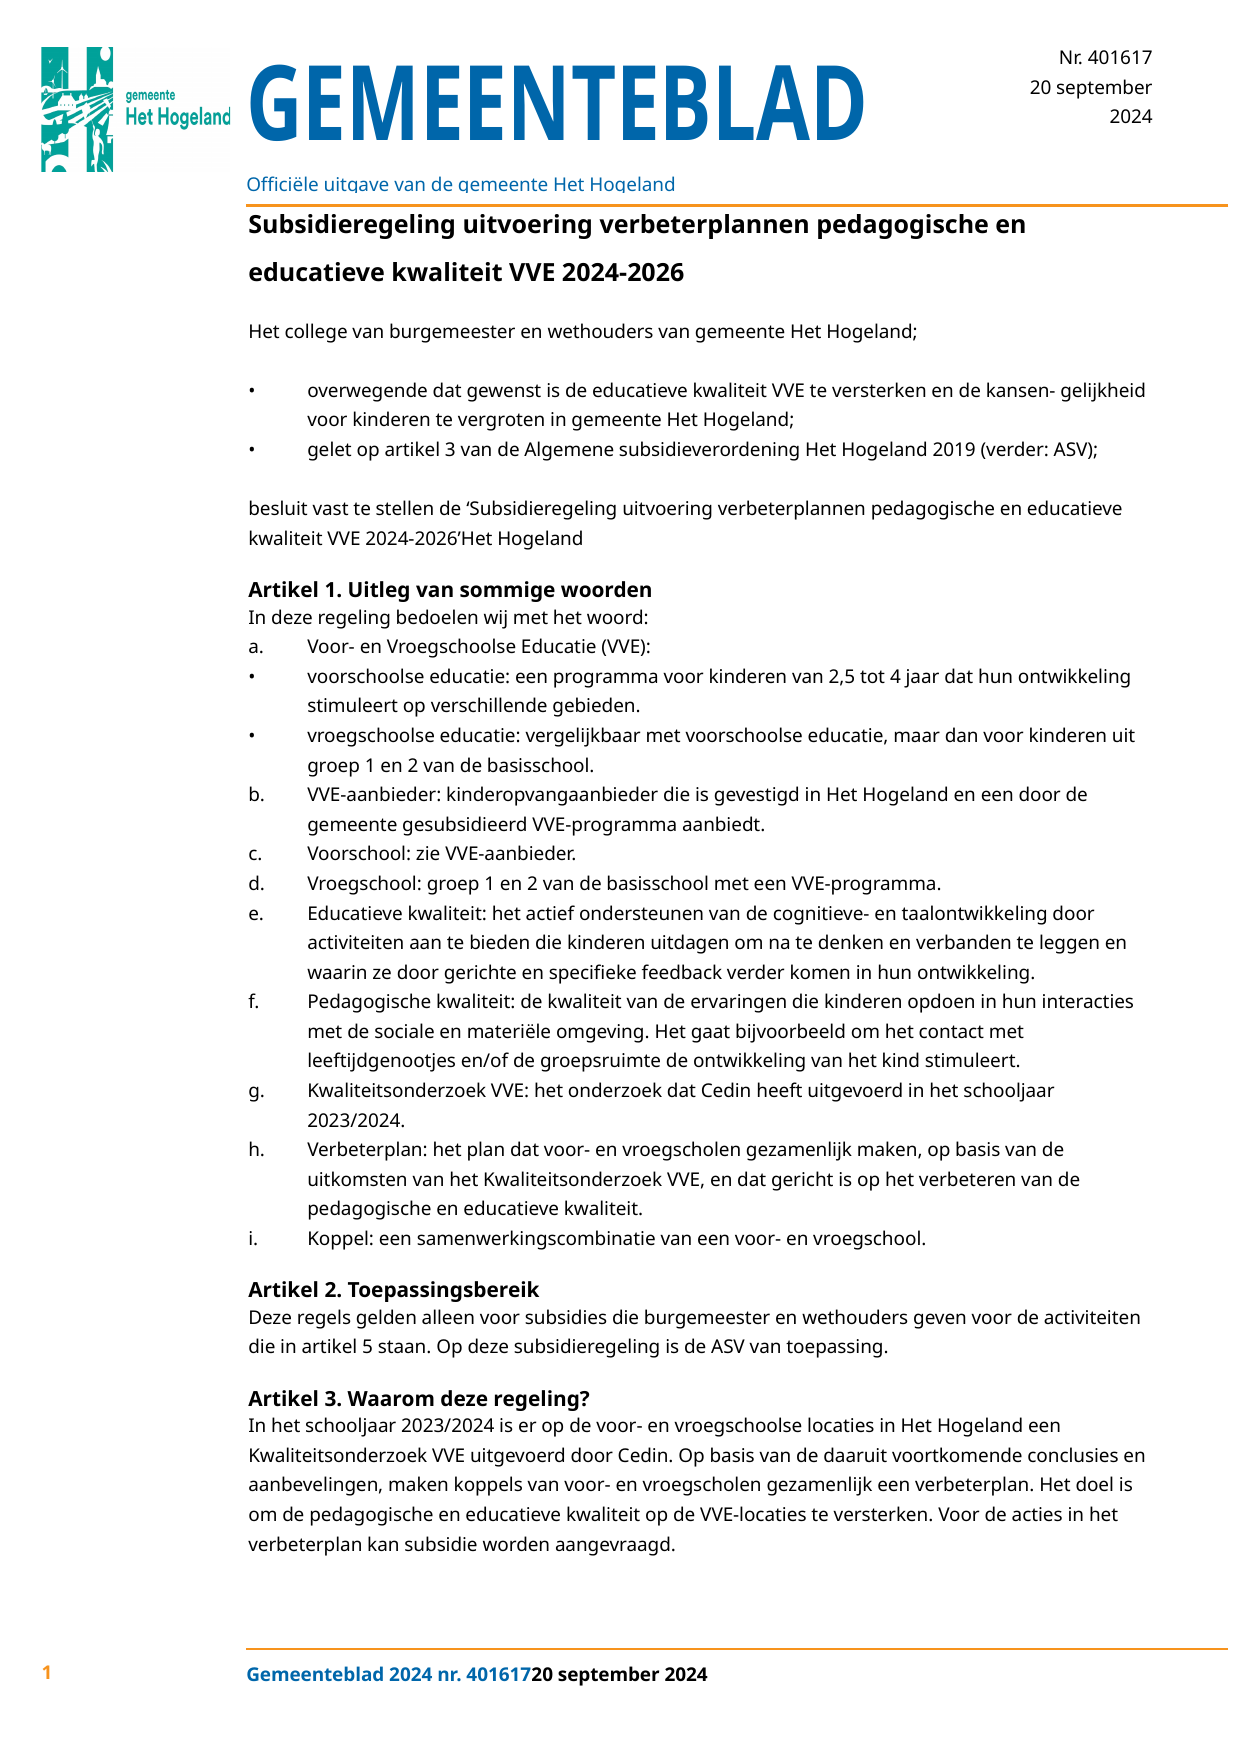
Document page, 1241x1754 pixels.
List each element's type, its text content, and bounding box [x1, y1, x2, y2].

list gelet op artikel 3 van de Algemene subsidieverordening Het Hogeland 2019 (verder: ASV); [248, 436, 1152, 462]
list Voor- en Vroegschoolse Educatie (VVE): [248, 633, 1152, 659]
list VVE-aanbieder: kinderopvangaanbieder die is gevestigd in Het Hogeland en een door de gemeente gesubsidieerd VVE-programma aanbiedt. [248, 781, 1152, 837]
text Artikel 1. Uitleg van sommige woorden [248, 575, 1152, 604]
text Deze regels gelden alleen voor subsidies die burgemeester en wethouders geven voor de activiteiten die in artikel 5 staan. Op deze subsidieregeling is de ASV van toepassing. [248, 1304, 1152, 1359]
list Verbeterplan: het plan dat voor- en vroegscholen gezamenlijk maken, op basis van de uitkomsten van het Kwaliteitsonderzoek VVE, en dat gericht is op het verbeteren van de pedagogische en educatieve kwaliteit. [248, 1136, 1152, 1221]
list Voorschool: zie VVE-aanbieder. [248, 841, 1152, 866]
text In deze regeling bedoelen wij met het woord: [248, 604, 1152, 629]
text besluit vast te stellen de ‘Subsidieregeling uitvoering verbeterplannen pedagogische en educatieve kwaliteit VVE 2024-2026’Het Hogeland [248, 495, 1152, 551]
list Educatieve kwaliteit: het actief ondersteunen van de cognitieve- en taalontwikkeling door activiteiten aan te bieden die kinderen uitdagen om na te denken en verbanden te leggen en waarin ze door gerichte en specifieke feedback verder komen in hun ontwikkeling. [248, 900, 1152, 984]
list Pedagogische kwaliteit: de kwaliteit van de ervaringen die kinderen opdoen in hun interacties met de sociale en materiële omgeving. Het gaat bijvoorbeeld om het contact met leeftijdgenootjes en/of de groepsruimte de ontwikkeling van het kind stimuleert. [248, 988, 1152, 1073]
picture [41, 47, 231, 172]
text In het schooljaar 2023/2024 is er op de voor- en vroegschoolse locaties in Het Hogeland een Kwaliteitsonderzoek VVE uitgevoerd door Cedin. Op basis van de daaruit voortkomende conclusies en aanbevelingen, maken koppels van voor- en vroegscholen gezamenlijk een verbeterplan. Het doel is om de pedagogische en educatieve kwaliteit op de VVE-locaties te versterken. Voor de acties in het verbeterplan kan subsidie worden aangevraagd. [248, 1412, 1152, 1556]
list vroegschoolse educatie: vergelijkbaar met voorschoolse educatie, maar dan voor kinderen uit groep 1 en 2 van de basisschool. [248, 722, 1152, 777]
list overwegende dat gewenst is de educatieve kwaliteit VVE te versterken en de kansen- gelijkheid voor kinderen te vergroten in gemeente Het Hogeland; [248, 377, 1152, 432]
text Het college van burgemeester en wethouders van gemeente Het Hogeland; [248, 318, 1152, 344]
list Kwaliteitsonderzoek VVE: het onderzoek dat Cedin heeft uitgevoerd in het schooljaar 2023/2024. [248, 1077, 1152, 1132]
text Subsidieregeling uitvoering verbeterplannen pedagogische en educatieve kwaliteit VVE 2024-2026 [248, 207, 1152, 288]
list Vroegschool: groep 1 en 2 van de basisschool met een VVE-programma. [248, 870, 1152, 896]
list voorschoolse educatie: een programma voor kinderen van 2,5 tot 4 jaar dat hun ontwikkeling stimuleert op verschillende gebieden. [248, 663, 1152, 718]
text Artikel 3. Waarom deze regeling? [248, 1384, 1152, 1412]
list Koppel: een samenwerkingscombinatie van een voor- en vroegschool. [248, 1225, 1152, 1251]
text Artikel 2. Toepassingsbereik [248, 1276, 1152, 1304]
